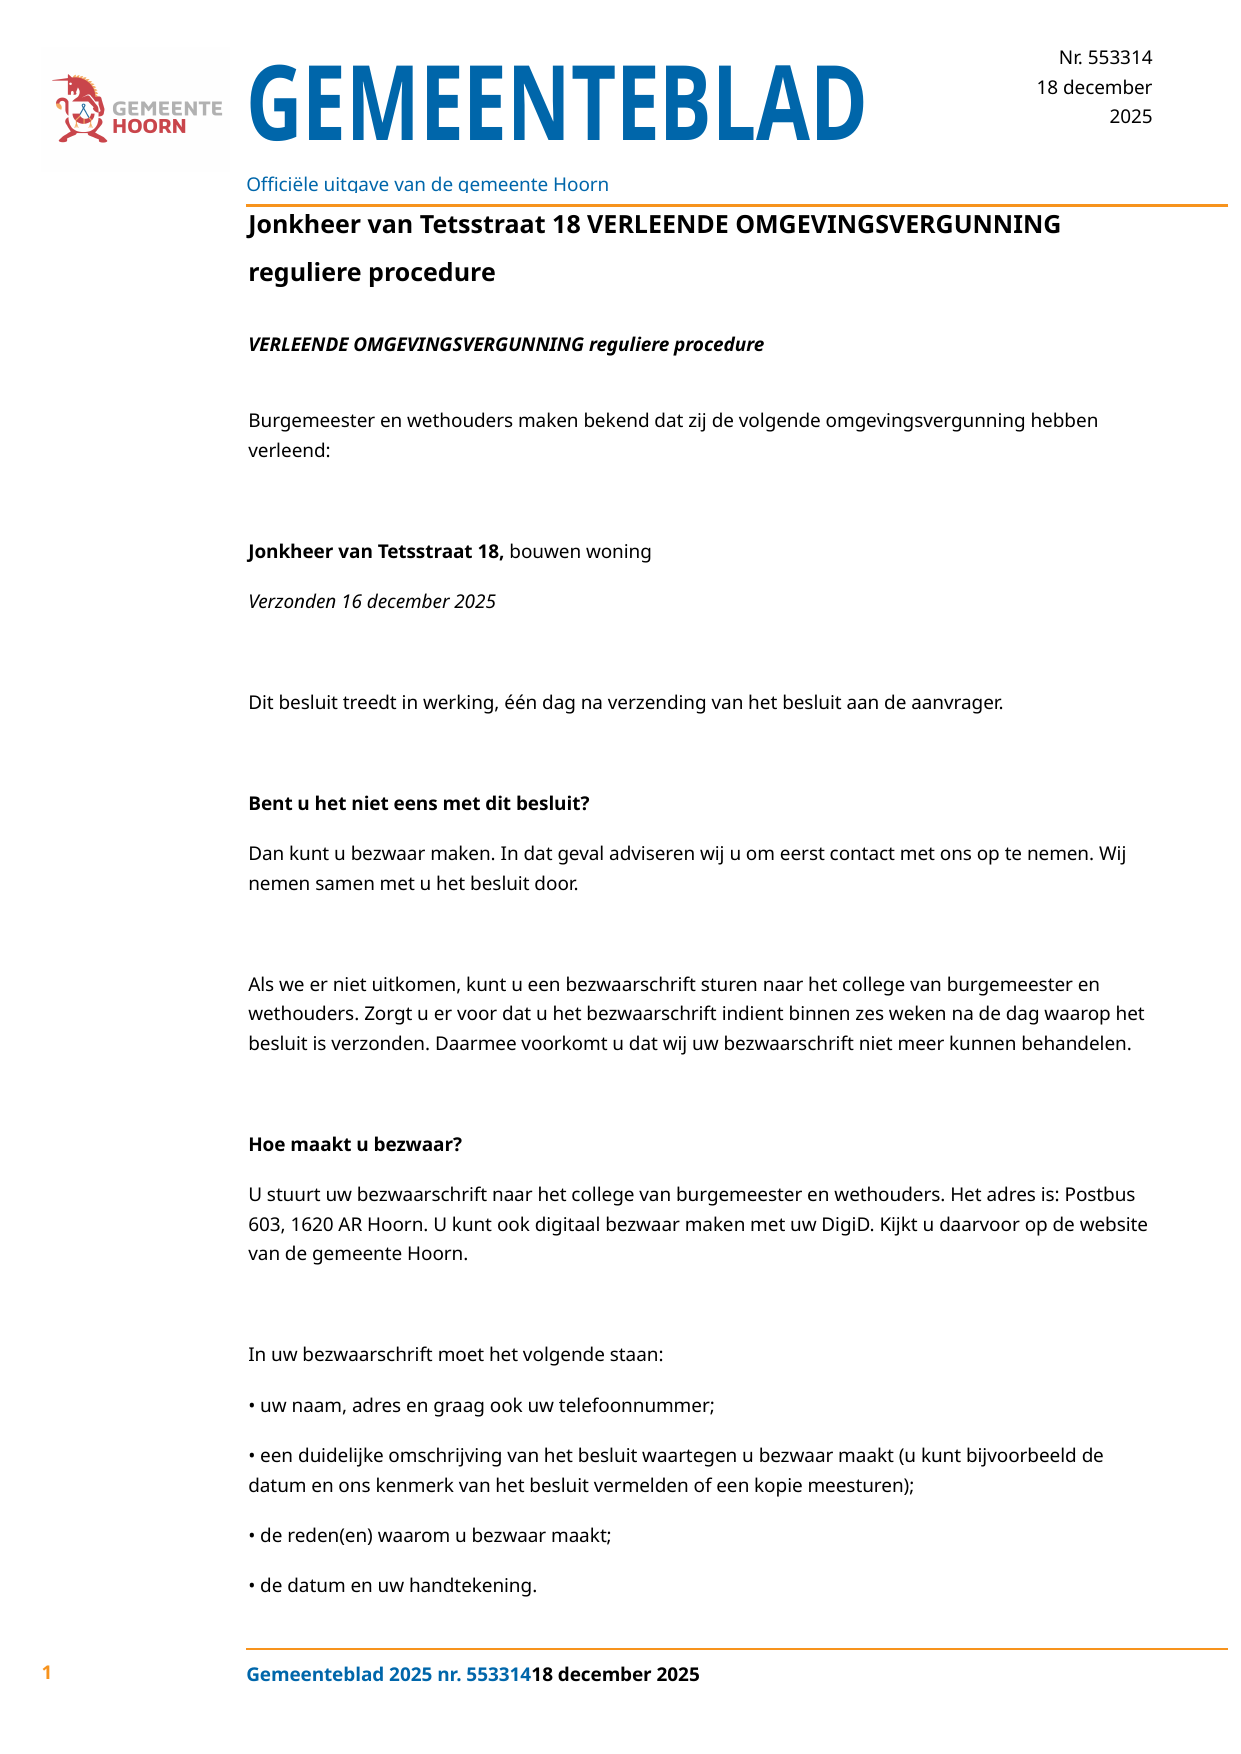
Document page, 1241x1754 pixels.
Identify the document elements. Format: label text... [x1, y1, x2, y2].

text • de datum en uw handtekening. [248, 1573, 1152, 1598]
text Burgemeester en wethouders maken bekend dat zij de volgende omgevingsvergunning hebben verleend: [248, 408, 1152, 463]
text Dan kunt u bezwaar maken. In dat geval adviseren wij u om eerst contact met ons op te nemen. Wij nemen samen met u het besluit door. [248, 841, 1152, 896]
text VERLEENDE OMGEVINGSVERGUNNING reguliere procedure [248, 331, 1152, 357]
text Jonkheer van Tetsstraat 18, bouwen woning [248, 538, 1152, 564]
text Als we er niet uitkomen, kunt u een bezwaarschrift sturen naar het college van burgemeester en wethouders. Zorgt u er voor dat u het bezwaarschrift indient binnen zes weken na de dag waarop het besluit is verzonden. Daarmee voorkomt u dat wij uw bezwaarschrift niet meer kunnen behandelen. [248, 971, 1152, 1056]
picture [41, 47, 231, 172]
text U stuurt uw bezwaarschrift naar het college van burgemeester en wethouders. Het adres is: Postbus 603, 1620 AR Hoorn. U kunt ook digitaal bezwaar maken met uw DigiD. Kijkt u daarvoor op de website van de gemeente Hoorn. [248, 1181, 1152, 1266]
text Jonkheer van Tetsstraat 18 VERLEENDE OMGEVINGSVERGUNNING reguliere procedure [248, 207, 1152, 288]
text • de reden(en) waarom u bezwaar maakt; [248, 1522, 1152, 1548]
text Dit besluit treedt in werking, één dag na verzending van het besluit aan de aanvrager. [248, 689, 1152, 715]
text • een duidelijke omschrijving van het besluit waartegen u bezwaar maakt (u kunt bijvoorbeeld de datum en ons kenmerk van het besluit vermelden of een kopie meesturen); [248, 1442, 1152, 1497]
text Bent u het niet eens met dit besluit? [248, 790, 1152, 816]
text In uw bezwaarschrift moet het volgende staan: [248, 1341, 1152, 1367]
text Hoe maakt u bezwaar? [248, 1131, 1152, 1157]
text Verzonden 16 december 2025 [248, 588, 1152, 614]
text • uw naam, adres en graag ook uw telefoonnummer; [248, 1392, 1152, 1417]
